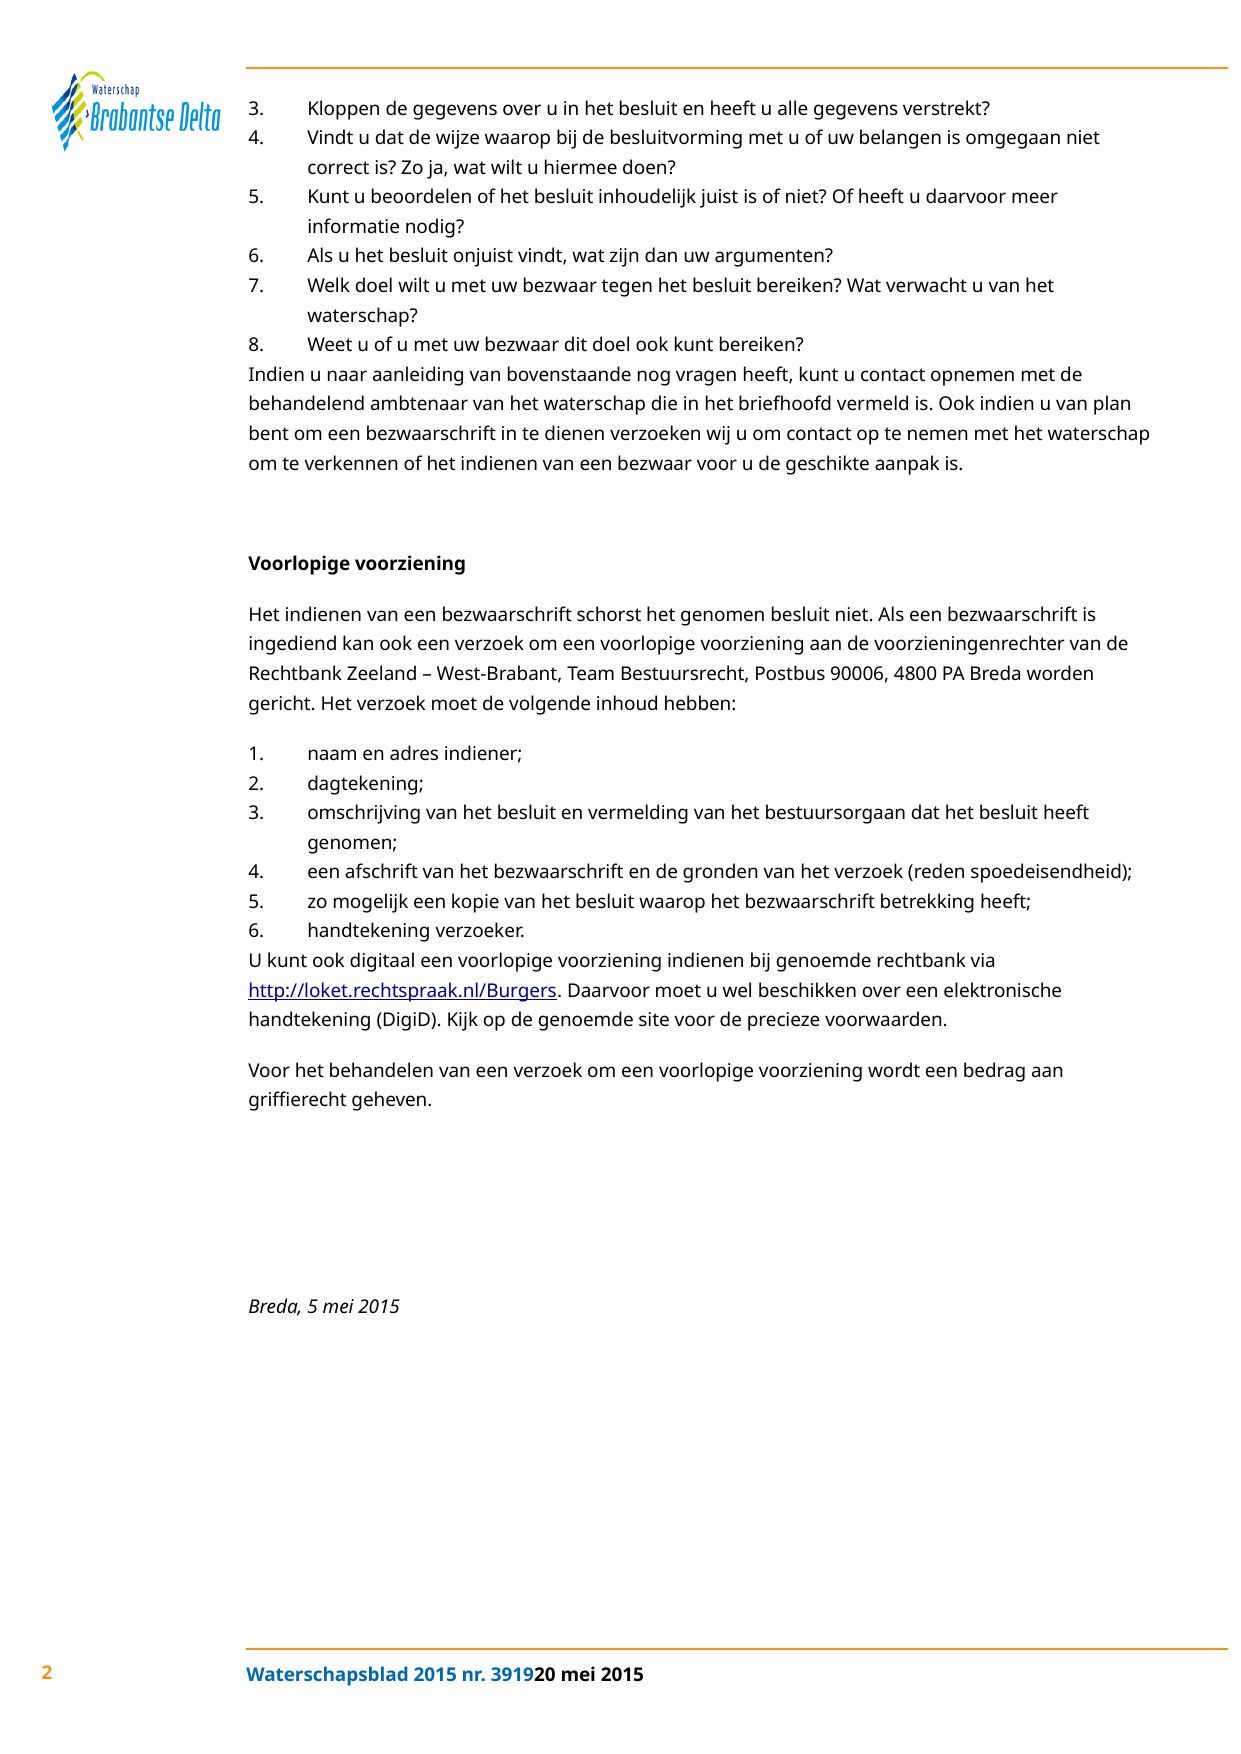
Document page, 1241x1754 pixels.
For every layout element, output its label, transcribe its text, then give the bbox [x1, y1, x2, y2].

list dagtekening; [248, 770, 1152, 796]
list Vindt u dat de wijze waarop bij de besluitvorming met u of uw belangen is omgegaan niet correct is? Zo ja, wat wilt u hiermee doen? [248, 124, 1152, 180]
list Welk doel wilt u met uw bezwaar tegen het besluit bereiken? Wat verwacht u van het waterschap? [248, 272, 1152, 328]
text Voorlopige voorziening [248, 551, 1152, 576]
list Als u het besluit onjuist vindt, wat zijn dan uw argumenten? [248, 243, 1152, 268]
text Het indienen van een bezwaarschrift schorst het genomen besluit niet. Als een bezwaarschrift is ingediend kan ook een verzoek om een voorlopige voorziening aan de voorzieningenrechter van de Rechtbank Zeeland – West-Brabant, Team Bestuursrecht, Postbus 90006, 4800 PA Breda worden gericht. Het verzoek moet de volgende inhoud hebben: [248, 601, 1152, 716]
list Weet u of u met uw bezwaar dit doel ook kunt bereiken? [248, 331, 1152, 357]
text Voor het behandelen van een verzoek om een voorlopige voorziening wordt een bedrag aan griffierecht geheven. [248, 1057, 1152, 1112]
text Breda, 5 mei 2015 [248, 1293, 1152, 1319]
text Indien u naar aanleiding van bovenstaande nog vragen heeft, kunt u contact opnemen met de behandelend ambtenaar van het waterschap die in het briefhoofd vermeld is. Ook indien u van plan bent om een bezwaarschrift in te dienen verzoeken wij u om contact op te nemen met het waterschap om te verkennen of het indienen van een bezwaar voor u de geschikte aanpak is. [248, 361, 1152, 476]
list naam en adres indiener; [248, 740, 1152, 766]
list zo mogelijk een kopie van het besluit waarop het bezwaarschrift betrekking heeft; [248, 888, 1152, 914]
list omschrijving van het besluit en vermelding van het bestuursorgaan dat het besluit heeft genomen; [248, 799, 1152, 855]
list een afschrift van het bezwaarschrift en de gronden van het verzoek (reden spoedeisendheid); [248, 858, 1152, 884]
list Kunt u beoordelen of het besluit inhoudelijk juist is of niet? Of heeft u daarvoor meer informatie nodig? [248, 183, 1152, 239]
picture [41, 47, 231, 172]
list handtekening verzoeker. [248, 918, 1152, 943]
list Kloppen de gegevens over u in het besluit en heeft u alle gegevens verstrekt? [248, 95, 1152, 121]
text U kunt ook digitaal een voorlopige voorziening indienen bij genoemde rechtbank via http://loket.rechtspraak.nl/Burgers. Daarvoor moet u wel beschikken over een elektronische handtekening (DigiD). Kijk op de genoemde site voor de precieze voorwaarden. [248, 947, 1152, 1032]
